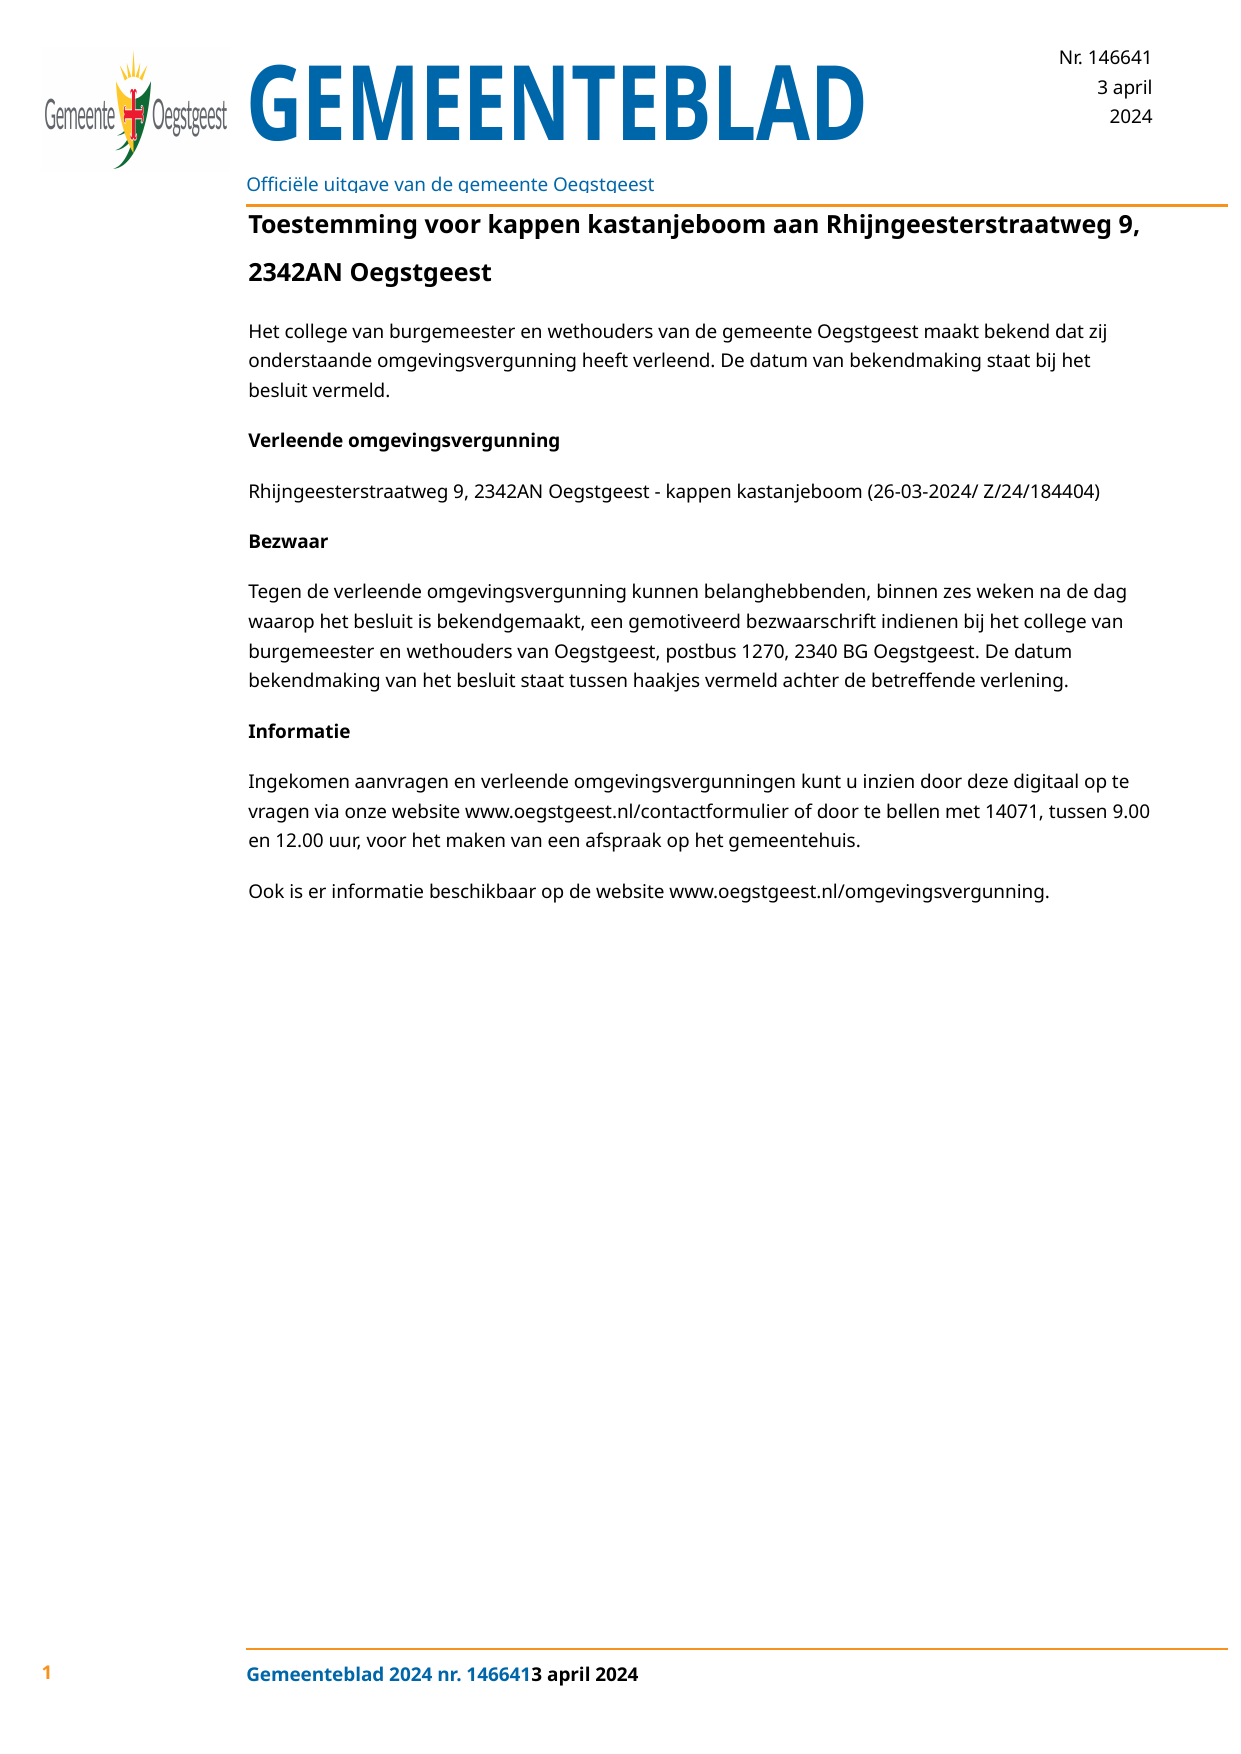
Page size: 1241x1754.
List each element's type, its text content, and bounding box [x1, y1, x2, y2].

text Ook is er informatie beschikbaar op de website www.oegstgeest.nl/omgevingsvergunning. [248, 878, 1152, 904]
text Het college van burgemeester en wethouders van de gemeente Oegstgeest maakt bekend dat zij onderstaande omgevingsvergunning heeft verleend. De datum van bekendmaking staat bij het besluit vermeld. [248, 318, 1152, 403]
text Tegen de verleende omgevingsvergunning kunnen belanghebbenden, binnen zes weken na de dag waarop het besluit is bekendgemaakt, een gemotiveerd bezwaarschrift indienen bij het college van burgemeester en wethouders van Oegstgeest, postbus 1270, 2340 BG Oegstgeest. De datum bekendmaking van het besluit staat tussen haakjes vermeld achter de betreffende verlening. [248, 579, 1152, 693]
text Verleende omgevingsvergunning [248, 427, 1152, 453]
text Bezwaar [248, 528, 1152, 554]
text Rhijngeesterstraatweg 9, 2342AN Oegstgeest - kappen kastanjeboom (26-03-2024/ Z/24/184404) [248, 478, 1152, 504]
text Toestemming voor kappen kastanjeboom aan Rhijngeesterstraatweg 9, 2342AN Oegstgeest [248, 207, 1152, 288]
text Informatie [248, 718, 1152, 744]
picture [41, 47, 231, 172]
text Ingekomen aanvragen en verleende omgevingsvergunningen kunt u inzien door deze digitaal op te vragen via onze website www.oegstgeest.nl/contactformulier of door te bellen met 14071, tussen 9.00 en 12.00 uur, voor het maken van een afspraak op het gemeentehuis. [248, 768, 1152, 853]
